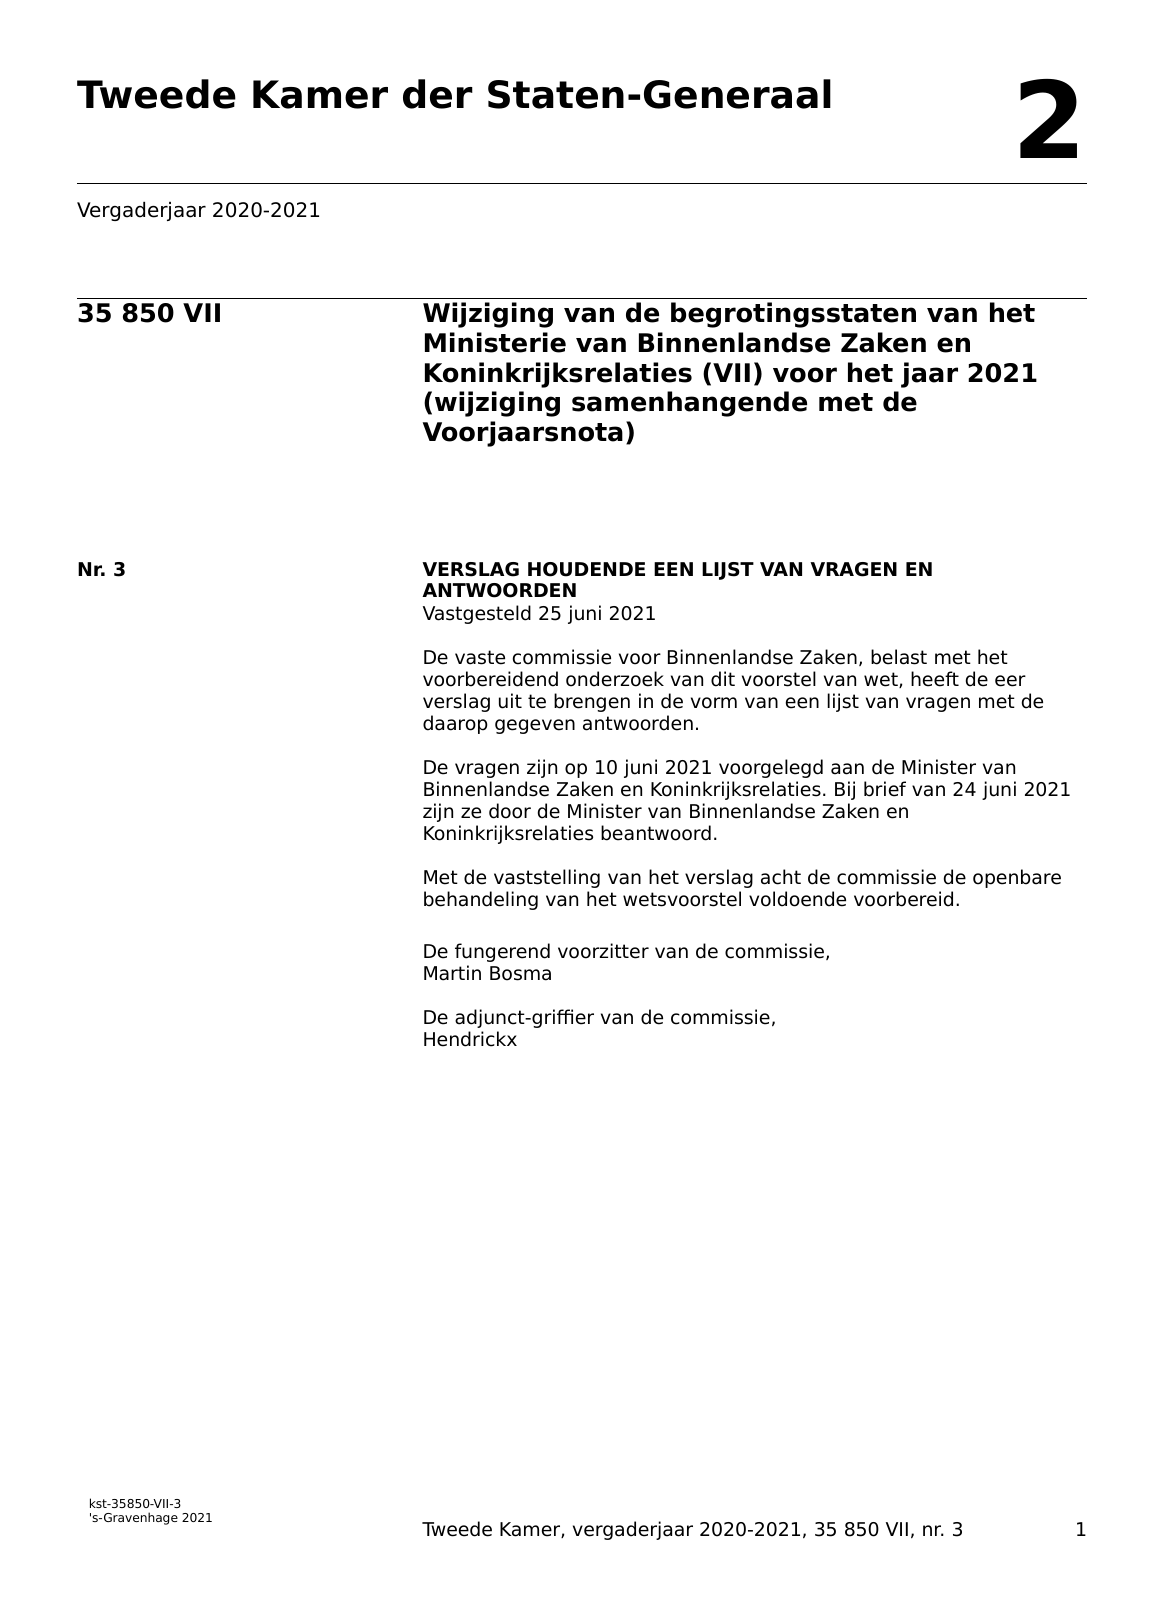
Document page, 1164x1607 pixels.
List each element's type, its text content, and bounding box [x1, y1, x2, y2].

text De vaste commissie voor Binnenlandse Zaken, belast met het voorbereidend onderzoek van dit voorstel van wet, heeft de eer verslag uit te brengen in de vorm van een lijst van vragen met de daarop gegeven antwoorden. [422, 647, 1087, 734]
subtitle 35 850 VII Wijziging van de begrotingsstaten van het Ministerie van Binnenlandse Zaken en Koninkrijksrelaties (VII) voor het jaar 2021 (wijziging samenhangende met de Voorjaarsnota) [77, 299, 1087, 447]
table_header 2 [886, 59, 1087, 183]
text 's-Gravenhage 2021 [88, 1511, 323, 1525]
text De vragen zijn op 10 juni 2021 voorgelegd aan de Minister van Binnenlandse Zaken en Koninkrijksrelaties. Bij brief van 24 juni 2021 zijn ze door de Minister van Binnenlandse Zaken en Koninkrijksrelaties beantwoord. [422, 757, 1087, 844]
table_cell Vergaderjaar 2020-2021 [77, 184, 1087, 298]
text De adjunct-griffier van de commissie, Hendrickx [422, 1007, 1087, 1051]
text De fungerend voorzitter van de commissie, Martin Bosma [422, 941, 1087, 985]
text Met de vaststelling van het verslag acht de commissie de openbare behandeling van het wetsvoorstel voldoende voorbereid. [422, 867, 1087, 911]
table_header Tweede Kamer der Staten-Generaal [77, 59, 886, 183]
subtitle Nr. 3 VERSLAG HOUDENDE EEN LIJST VAN VRAGEN EN ANTWOORDEN [77, 558, 1087, 602]
text kst-35850-VII-3 [88, 1497, 323, 1511]
text Vastgesteld 25 juni 2021 [422, 602, 1087, 624]
